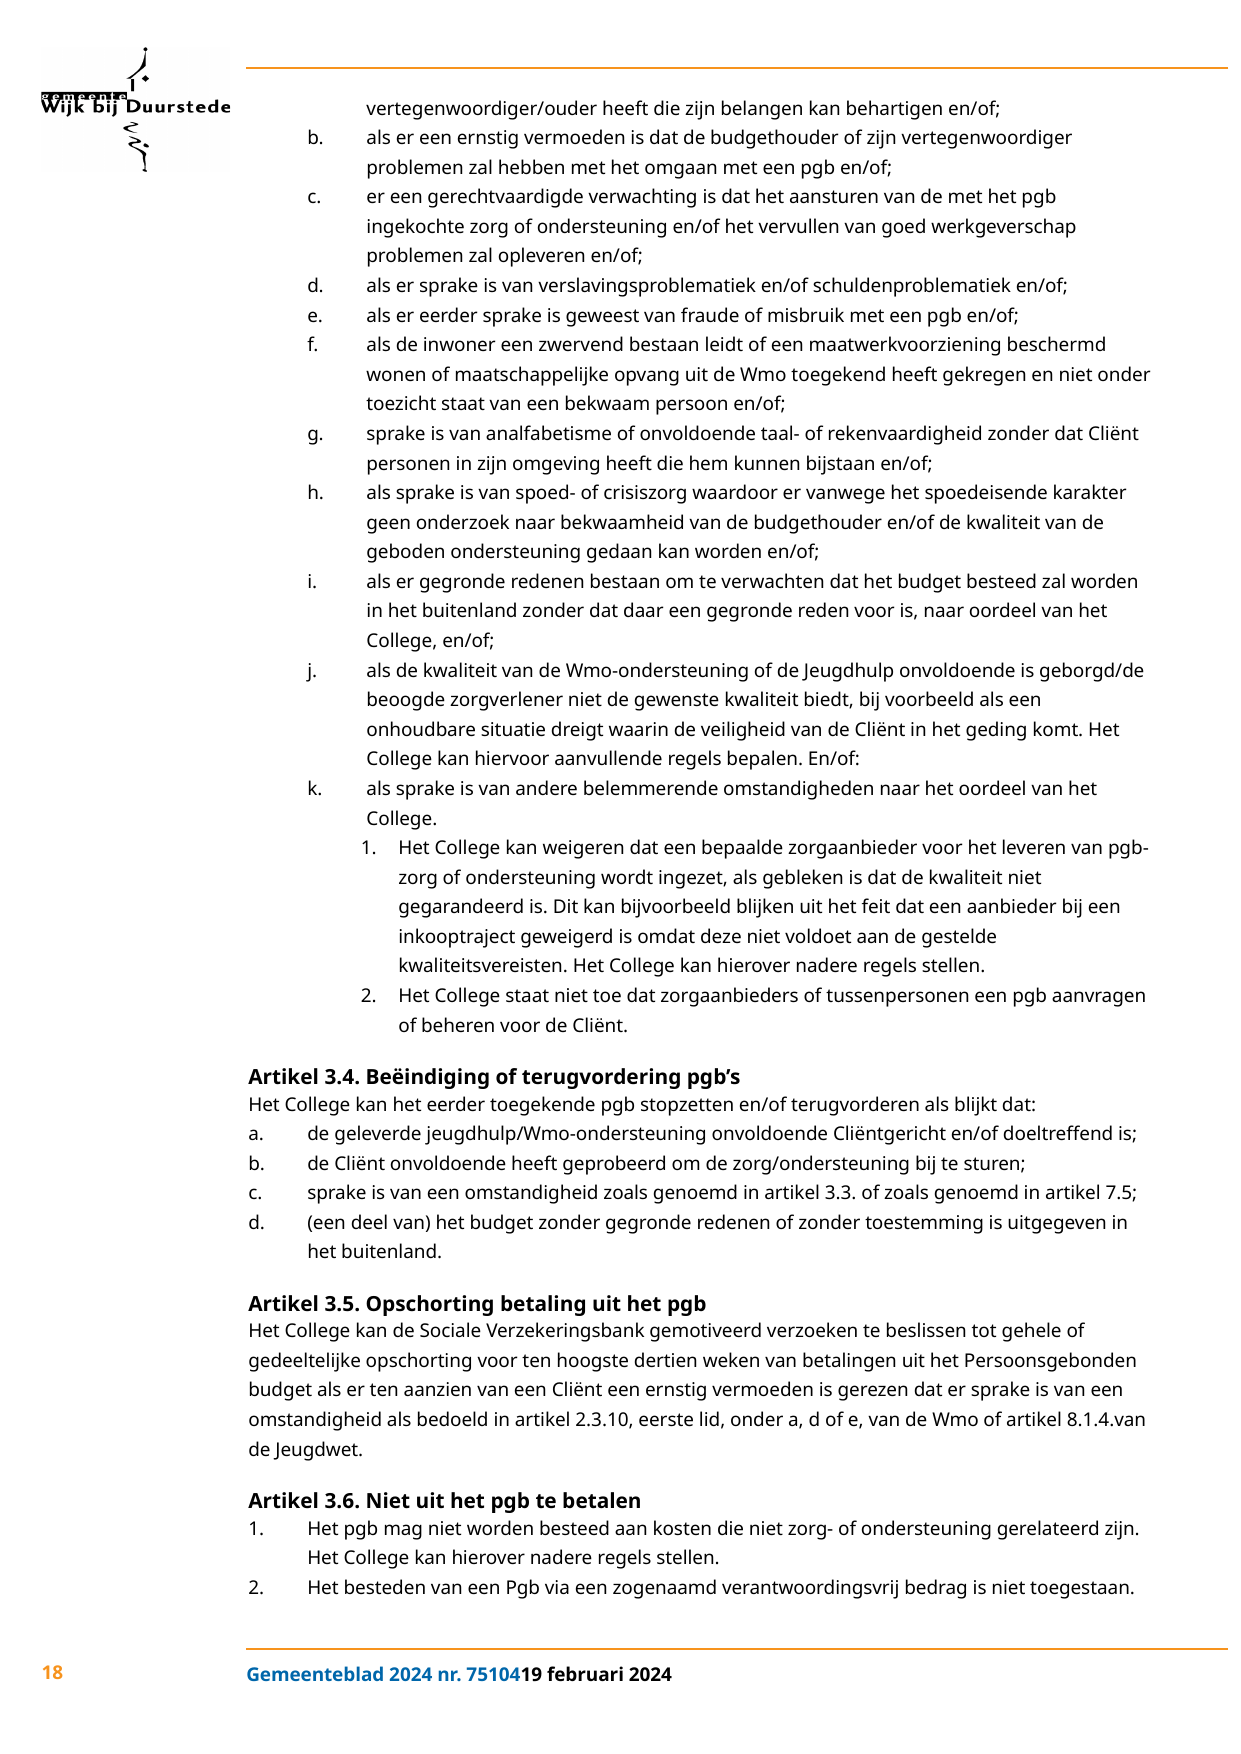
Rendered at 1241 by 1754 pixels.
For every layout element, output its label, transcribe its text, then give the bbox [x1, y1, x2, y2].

text Artikel 3.5. Opschorting betaling uit het pgb [248, 1289, 1152, 1317]
list (een deel van) het budget zonder gegronde redenen of zonder toestemming is uitgegeven in het buitenland. [248, 1209, 1152, 1264]
list als er sprake is van verslavingsproblematiek en/of schuldenproblematiek en/of; [307, 272, 1152, 298]
list de Cliënt onvoldoende heeft geprobeerd om de zorg/ondersteuning bij te sturen; [248, 1150, 1152, 1176]
list vertegenwoordiger/ouder heeft die zijn belangen kan behartigen en/of; [307, 95, 1152, 121]
text Artikel 3.4. Beëindiging of terugvordering pgb’s [248, 1062, 1152, 1091]
text Artikel 3.6. Niet uit het pgb te betalen [248, 1486, 1152, 1515]
list als sprake is van andere belemmerende omstandigheden naar het oordeel van het College. [307, 775, 1152, 831]
list sprake is van analfabetisme of onvoldoende taal- of rekenvaardigheid zonder dat Cliënt personen in zijn omgeving heeft die hem kunnen bijstaan en/of; [307, 420, 1152, 476]
list Het College staat niet toe dat zorgaanbieders of tussenpersonen een pgb aanvragen of beheren voor de Cliënt. [361, 982, 1152, 1038]
text Het College kan het eerder toegekende pgb stopzetten en/of terugvorderen als blijkt dat: [248, 1091, 1152, 1116]
list Het besteden van een Pgb via een zogenaamd verantwoordingsvrij bedrag is niet toegestaan. [248, 1574, 1152, 1599]
list als er een ernstig vermoeden is dat de budgethouder of zijn vertegenwoordiger problemen zal hebben met het omgaan met een pgb en/of; [307, 124, 1152, 180]
picture [41, 47, 231, 172]
list als de kwaliteit van de Wmo-ondersteuning of de Jeugdhulp onvoldoende is geborgd/de beoogde zorgverlener niet de gewenste kwaliteit biedt, bij voorbeeld als een onhoudbare situatie dreigt waarin de veiligheid van de Cliënt in het geding komt. Het College kan hiervoor aanvullende regels bepalen. En/of: [307, 657, 1152, 771]
list de geleverde jeugdhulp/Wmo-ondersteuning onvoldoende Cliëntgericht en/of doeltreffend is; [248, 1120, 1152, 1146]
list Het pgb mag niet worden besteed aan kosten die niet zorg- of ondersteuning gerelateerd zijn. Het College kan hierover nadere regels stellen. [248, 1515, 1152, 1570]
text Het College kan de Sociale Verzekeringsbank gemotiveerd verzoeken te beslissen tot gehele of gedeeltelijke opschorting voor ten hoogste dertien weken van betalingen uit het Persoonsgebonden budget als er ten aanzien van een Cliënt een ernstig vermoeden is gerezen dat er sprake is van een omstandigheid als bedoeld in artikel 2.3.10, eerste lid, onder a, d of e, van de Wmo of artikel 8.1.4.van de Jeugdwet. [248, 1317, 1152, 1462]
list er een gerechtvaardigde verwachting is dat het aansturen van de met het pgb ingekochte zorg of ondersteuning en/of het vervullen van goed werkgeverschap problemen zal opleveren en/of; [307, 183, 1152, 268]
list als er eerder sprake is geweest van fraude of misbruik met een pgb en/of; [307, 302, 1152, 328]
list als de inwoner een zwervend bestaan leidt of een maatwerkvoorziening beschermd wonen of maatschappelijke opvang uit de Wmo toegekend heeft gekregen en niet onder toezicht staat van een bekwaam persoon en/of; [307, 331, 1152, 416]
list als sprake is van spoed- of crisiszorg waardoor er vanwege het spoedeisende karakter geen onderzoek naar bekwaamheid van de budgethouder en/of de kwaliteit van de geboden ondersteuning gedaan kan worden en/of; [307, 479, 1152, 564]
list sprake is van een omstandigheid zoals genoemd in artikel 3.3. of zoals genoemd in artikel 7.5; [248, 1179, 1152, 1205]
list als er gegronde redenen bestaan om te verwachten dat het budget besteed zal worden in het buitenland zonder dat daar een gegronde reden voor is, naar oordeel van het College, en/of; [307, 568, 1152, 653]
list Het College kan weigeren dat een bepaalde zorgaanbieder voor het leveren van pgb-zorg of ondersteuning wordt ingezet, als gebleken is dat de kwaliteit niet gegarandeerd is. Dit kan bijvoorbeeld blijken uit het feit dat een aanbieder bij een inkooptraject geweigerd is omdat deze niet voldoet aan de gestelde kwaliteitsvereisten. Het College kan hierover nadere regels stellen. [361, 834, 1152, 978]
